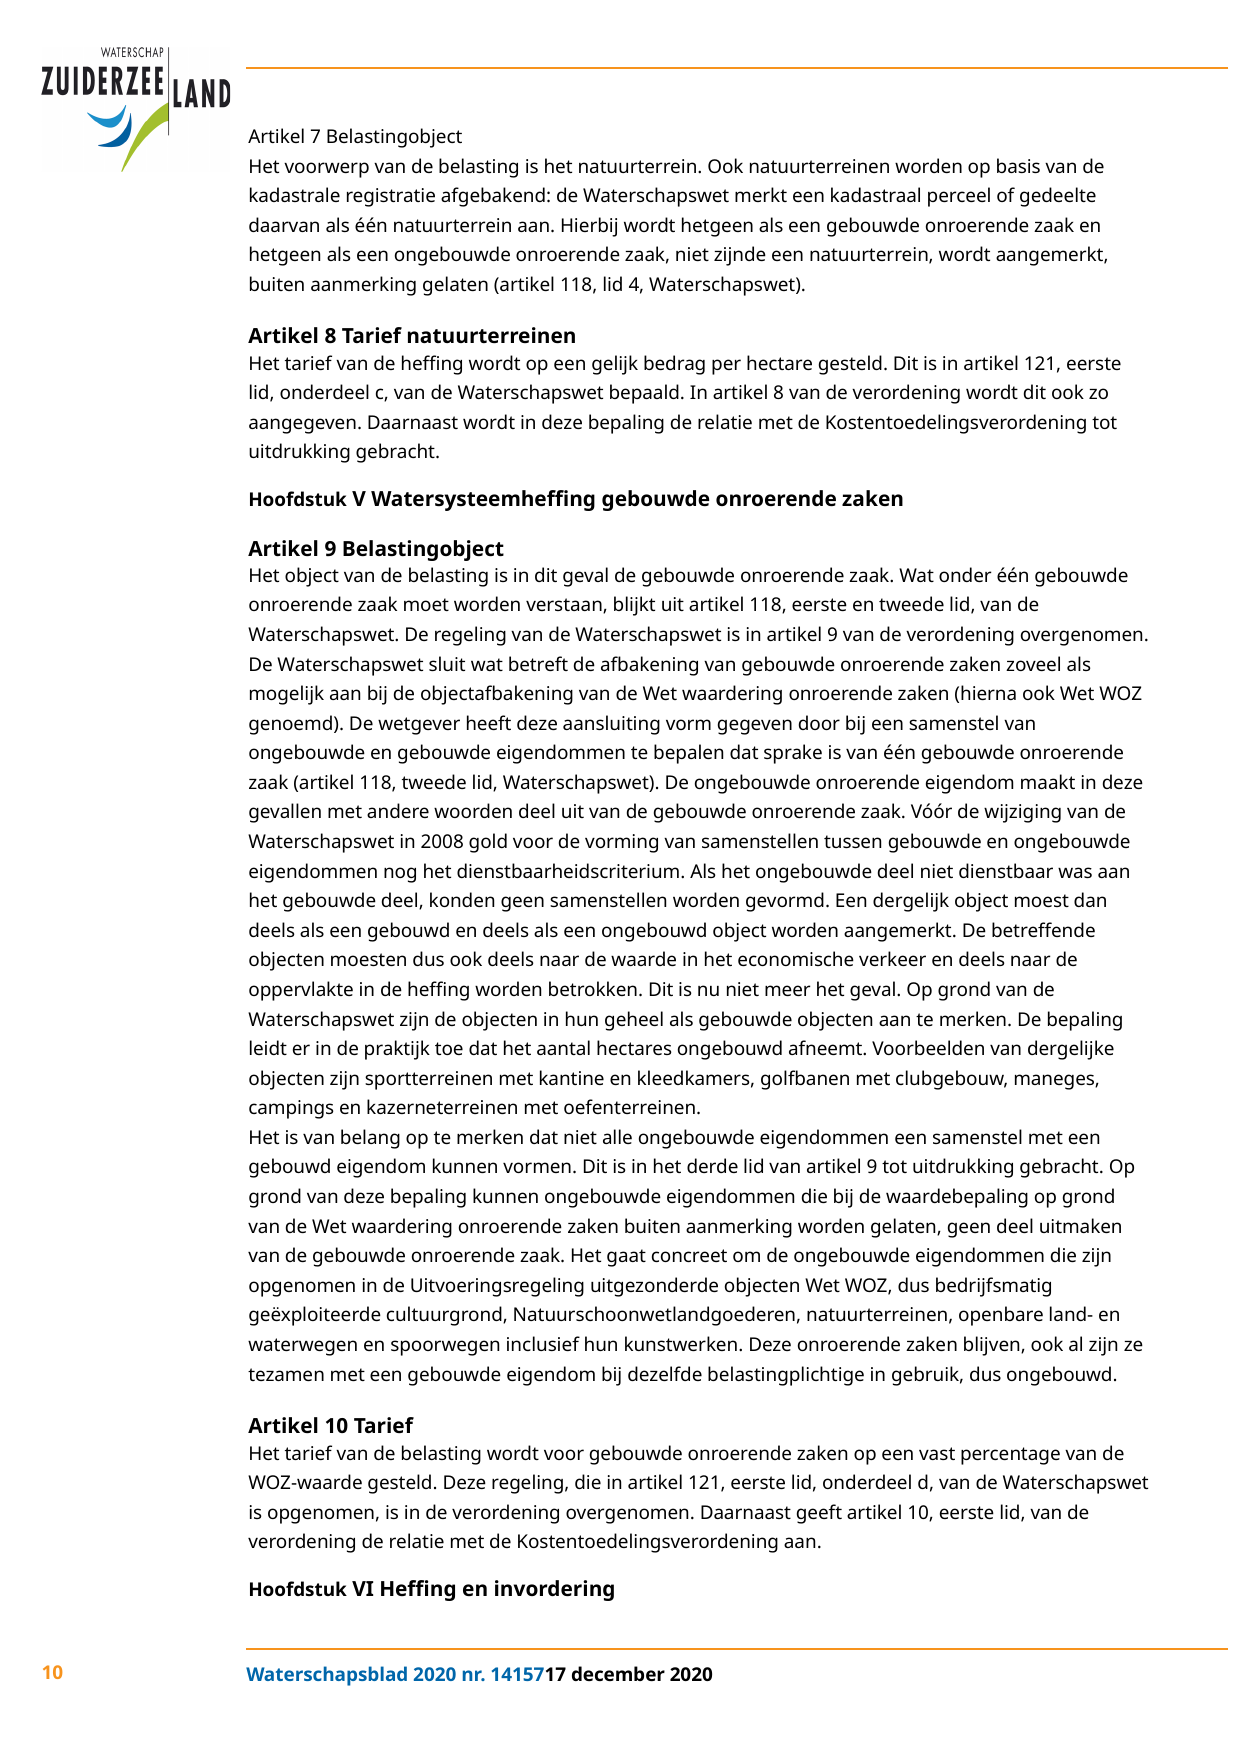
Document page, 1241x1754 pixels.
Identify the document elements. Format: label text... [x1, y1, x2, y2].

text Artikel 8 Tarief natuurterreinen [248, 322, 1152, 350]
text Hoofdstuk V Watersysteemheffing gebouwde onroerende zaken [248, 484, 1152, 513]
text Hoofdstuk VI Heffing en invordering [248, 1574, 1152, 1602]
text Het is van belang op te merken dat niet alle ongebouwde eigendommen een samenstel met een gebouwd eigendom kunnen vormen. Dit is in het derde lid van artikel 9 tot uitdrukking gebracht. Op grond van deze bepaling kunnen ongebouwde eigendommen die bij de waardebepaling op grond van de Wet waardering onroerende zaken buiten aanmerking worden gelaten, geen deel uitmaken van de gebouwde onroerende zaak. Het gaat concreet om de ongebouwde eigendommen die zijn opgenomen in de Uitvoeringsregeling uitgezonderde objecten Wet WOZ, dus bedrijfsmatig geëxploiteerde cultuurgrond, Natuurschoonwetlandgoederen, natuurterreinen, openbare land- en waterwegen en spoorwegen inclusief hun kunstwerken. Deze onroerende zaken blijven, ook al zijn ze tezamen met een gebouwde eigendom bij dezelfde belastingplichtige in gebruik, dus ongebouwd. [248, 1124, 1152, 1387]
text Artikel 10 Tarief [248, 1411, 1152, 1440]
text Artikel 7 Belastingobject [248, 123, 1152, 149]
picture [41, 47, 231, 172]
text Artikel 9 Belastingobject [248, 534, 1152, 562]
text Het tarief van de belasting wordt voor gebouwde onroerende zaken op een vast percentage van de WOZ-waarde gesteld. Deze regeling, die in artikel 121, eerste lid, onderdeel d, van de Waterschapswet is opgenomen, is in de verordening overgenomen. Daarnaast geeft artikel 10, eerste lid, van de verordening de relatie met de Kostentoedelingsverordening aan. [248, 1440, 1152, 1554]
text Het tarief van de heffing wordt op een gelijk bedrag per hectare gesteld. Dit is in artikel 121, eerste lid, onderdeel c, van de Waterschapswet bepaald. In artikel 8 van de verordening wordt dit ook zo aangegeven. Daarnaast wordt in deze bepaling de relatie met de Kostentoedelingsverordening tot uitdrukking gebracht. [248, 350, 1152, 464]
text Het object van de belasting is in dit geval de gebouwde onroerende zaak. Wat onder één gebouwde onroerende zaak moet worden verstaan, blijkt uit artikel 118, eerste en tweede lid, van de Waterschapswet. De regeling van de Waterschapswet is in artikel 9 van de verordening overgenomen. [248, 562, 1152, 647]
text Het voorwerp van de belasting is het natuurterrein. Ook natuurterreinen worden op basis van de kadastrale registratie afgebakend: de Waterschapswet merkt een kadastraal perceel of gedeelte daarvan als één natuurterrein aan. Hierbij wordt hetgeen als een gebouwde onroerende zaak en hetgeen als een ongebouwde onroerende zaak, niet zijnde een natuurterrein, wordt aangemerkt, buiten aanmerking gelaten (artikel 118, lid 4, Waterschapswet). [248, 153, 1152, 297]
text De Waterschapswet sluit wat betreft de afbakening van gebouwde onroerende zaken zoveel als mogelijk aan bij de objectafbakening van de Wet waardering onroerende zaken (hierna ook Wet WOZ genoemd). De wetgever heeft deze aansluiting vorm gegeven door bij een samenstel van ongebouwde en gebouwde eigendommen te bepalen dat sprake is van één gebouwde onroerende zaak (artikel 118, tweede lid, Waterschapswet). De ongebouwde onroerende eigendom maakt in deze gevallen met andere woorden deel uit van de gebouwde onroerende zaak. Vóór de wijziging van de Waterschapswet in 2008 gold voor de vorming van samenstellen tussen gebouwde en ongebouwde eigendommen nog het dienstbaarheidscriterium. Als het ongebouwde deel niet dienstbaar was aan het gebouwde deel, konden geen samenstellen worden gevormd. Een dergelijk object moest dan deels als een gebouwd en deels als een ongebouwd object worden aangemerkt. De betreffende objecten moesten dus ook deels naar de waarde in het economische verkeer en deels naar de oppervlakte in de heffing worden betrokken. Dit is nu niet meer het geval. Op grond van de Waterschapswet zijn de objecten in hun geheel als gebouwde objecten aan te merken. De bepaling leidt er in de praktijk toe dat het aantal hectares ongebouwd afneemt. Voorbeelden van dergelijke objecten zijn sportterreinen met kantine en kleedkamers, golfbanen met clubgebouw, maneges, campings en kazerneterreinen met oefenterreinen. [248, 651, 1152, 1120]
